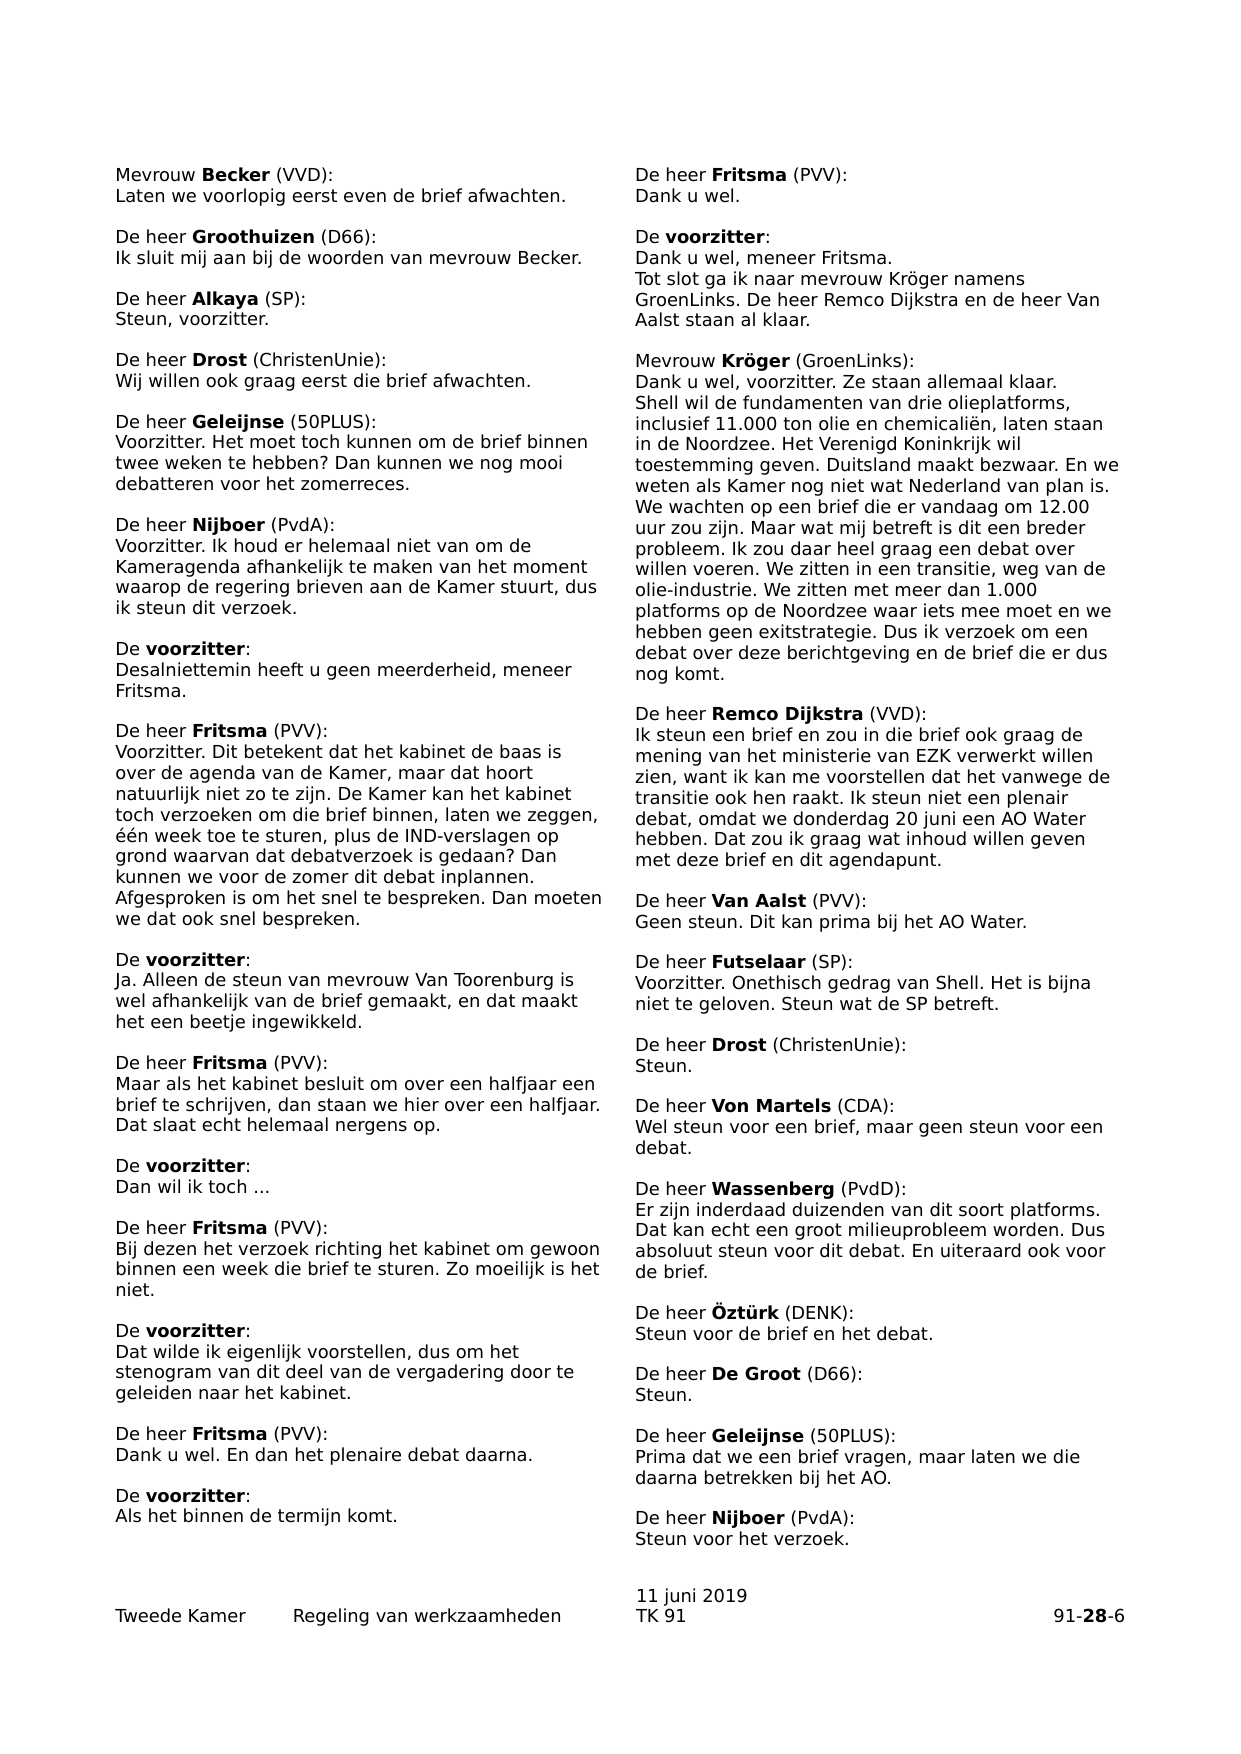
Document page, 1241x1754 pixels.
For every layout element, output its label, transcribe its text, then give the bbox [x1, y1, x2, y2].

text De heer Futselaar (SP): [635, 952, 1125, 973]
text De heer Fritsma (PVV): [115, 721, 605, 742]
text Dank u wel, meneer Fritsma. [635, 248, 1125, 268]
text De heer Fritsma (PVV): [115, 1217, 605, 1238]
text Tot slot ga ik naar mevrouw Kröger namens GroenLinks. De heer Remco Dijkstra en de heer Van Aalst staan al klaar. [635, 268, 1125, 331]
text Mevrouw Kröger (GroenLinks): [635, 351, 1125, 372]
text Prima dat we een brief vragen, maar laten we die daarna betrekken bij het AO. [635, 1447, 1125, 1488]
text Dan wil ik toch ... [115, 1177, 605, 1197]
text Desalniettemin heeft u geen meerderheid, meneer Fritsma. [115, 659, 605, 701]
text Dank u wel, voorzitter. Ze staan allemaal klaar. [635, 372, 1125, 392]
text De voorzitter: [115, 1486, 605, 1506]
text Ik sluit mij aan bij de woorden van mevrouw Becker. [115, 248, 605, 268]
text Voorzitter. Dit betekent dat het kabinet de baas is over de agenda van de Kamer, maar dat hoort natuurlijk niet zo te zijn. De Kamer kan het kabinet toch verzoeken om die brief binnen, laten we zeggen, één week toe te sturen, plus de IND-verslagen op grond waarvan dat debatverzoek is gedaan? Dan kunnen we voor de zomer dit debat inplannen. Afgesproken is om het snel te bespreken. Dan moeten we dat ook snel bespreken. [115, 742, 605, 929]
text De heer Geleijnse (50PLUS): [635, 1426, 1125, 1447]
text De heer Wassenberg (PvdD): [635, 1179, 1125, 1199]
text Er zijn inderdaad duizenden van dit soort platforms. Dat kan echt een groot milieuprobleem worden. Dus absoluut steun voor dit debat. En uiteraard ook voor de brief. [635, 1199, 1125, 1283]
text Wel steun voor een brief, maar geen steun voor een debat. [635, 1117, 1125, 1159]
text Maar als het kabinet besluit om over een halfjaar een brief te schrijven, dan staan we hier over een halfjaar. Dat slaat echt helemaal nergens op. [115, 1073, 605, 1136]
text De heer Drost (ChristenUnie): [115, 350, 605, 371]
text De heer Geleijnse (50PLUS): [115, 412, 605, 432]
text De heer Alkaya (SP): [115, 288, 605, 309]
text Steun voor de brief en het debat. [635, 1323, 1125, 1344]
text Mevrouw Becker (VVD): [115, 165, 605, 186]
text De voorzitter: [115, 949, 605, 970]
text Shell wil de fundamenten van drie olieplatforms, inclusief 11.000 ton olie en chemicaliën, laten staan in de Noordzee. Het Verenigd Koninkrijk wil toestemming geven. Duitsland maakt bezwaar. En we weten als Kamer nog niet wat Nederland van plan is. We wachten op een brief die er vandaag om 12.00 uur zou zijn. Maar wat mij betreft is dit een breder probleem. Ik zou daar heel graag een debat over willen voeren. We zitten in een transitie, weg van de olie-industrie. We zitten met meer dan 1.000 platforms op de Noordzee waar iets mee moet en we hebben geen exitstrategie. Dus ik verzoek om een debat over deze berichtgeving en de brief die er dus nog komt. [635, 392, 1125, 684]
text De voorzitter: [115, 1156, 605, 1177]
text De voorzitter: [115, 1321, 605, 1341]
text Steun voor het verzoek. [635, 1529, 1125, 1550]
text Laten we voorlopig eerst even de brief afwachten. [115, 186, 605, 207]
text De heer Fritsma (PVV): [115, 1053, 605, 1073]
text De heer Drost (ChristenUnie): [635, 1035, 1125, 1055]
text Dank u wel. En dan het plenaire debat daarna. [115, 1445, 605, 1466]
text De heer Van Aalst (PVV): [635, 891, 1125, 911]
text Wij willen ook graag eerst die brief afwachten. [115, 371, 605, 392]
text De heer Von Martels (CDA): [635, 1096, 1125, 1117]
text Voorzitter. Onethisch gedrag van Shell. Het is bijna niet te geloven. Steun wat de SP betreft. [635, 973, 1125, 1015]
text De heer Nijboer (PvdA): [635, 1508, 1125, 1529]
text De heer De Groot (D66): [635, 1364, 1125, 1385]
text Bij dezen het verzoek richting het kabinet om gewoon binnen een week die brief te sturen. Zo moeilijk is het niet. [115, 1238, 605, 1301]
text Voorzitter. Het moet toch kunnen om de brief binnen twee weken te hebben? Dan kunnen we nog mooi debatteren voor het zomerreces. [115, 432, 605, 495]
text Als het binnen de termijn komt. [115, 1506, 605, 1527]
text Steun. [635, 1055, 1125, 1076]
text Geen steun. Dit kan prima bij het AO Water. [635, 911, 1125, 932]
text Steun. [635, 1385, 1125, 1406]
text De voorzitter: [115, 639, 605, 659]
text Voorzitter. Ik houd er helemaal niet van om de Kameragenda afhankelijk te maken van het moment waarop de regering brieven aan de Kamer stuurt, dus ik steun dit verzoek. [115, 536, 605, 619]
text De heer Remco Dijkstra (VVD): [635, 704, 1125, 725]
text De heer Öztürk (DENK): [635, 1303, 1125, 1323]
text De heer Fritsma (PVV): [115, 1424, 605, 1445]
text De heer Groothuizen (D66): [115, 227, 605, 248]
text De voorzitter: [635, 227, 1125, 248]
text De heer Nijboer (PvdA): [115, 515, 605, 536]
text Dat wilde ik eigenlijk voorstellen, dus om het stenogram van dit deel van de vergadering door te geleiden naar het kabinet. [115, 1341, 605, 1404]
text Steun, voorzitter. [115, 309, 605, 330]
text Dank u wel. [635, 186, 1125, 207]
text Ik steun een brief en zou in die brief ook graag de mening van het ministerie van EZK verwerkt willen zien, want ik kan me voorstellen dat het vanwege de transitie ook hen raakt. Ik steun niet een plenair debat, omdat we donderdag 20 juni een AO Water hebben. Dat zou ik graag wat inhoud willen geven met deze brief en dit agendapunt. [635, 725, 1125, 871]
text De heer Fritsma (PVV): [635, 165, 1125, 186]
text Ja. Alleen de steun van mevrouw Van Toorenburg is wel afhankelijk van de brief gemaakt, en dat maakt het een beetje ingewikkeld. [115, 970, 605, 1033]
